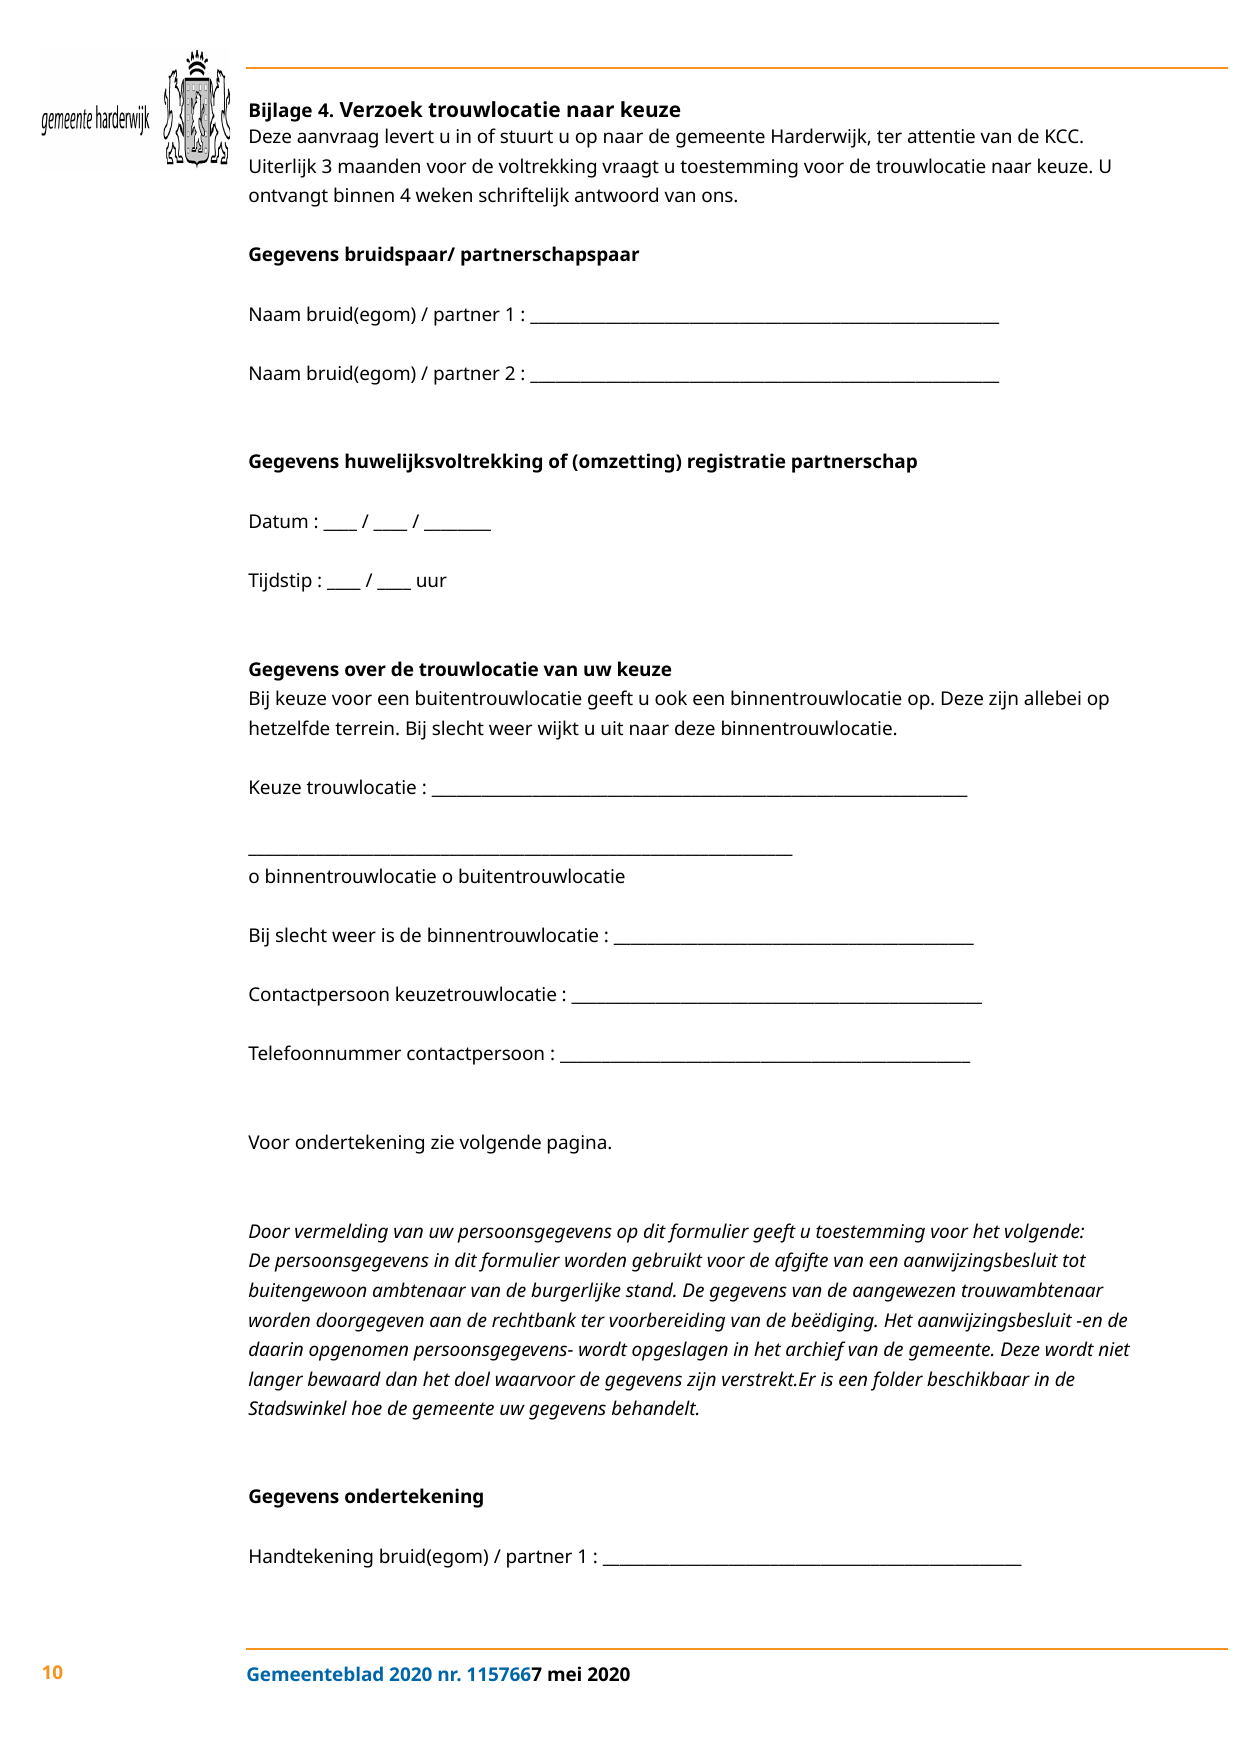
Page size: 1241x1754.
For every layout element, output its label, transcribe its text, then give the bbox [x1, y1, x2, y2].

text Gegevens ondertekening [248, 1484, 1152, 1509]
text Naam bruid(egom) / partner 2 : ________________________________________________________ [248, 360, 1152, 386]
text Gegevens bruidspaar/ partnerschapspaar [248, 242, 1152, 267]
text Handtekening bruid(egom) / partner 1 : __________________________________________________ [248, 1543, 1152, 1568]
text Gegevens over de trouwlocatie van uw keuze [248, 656, 1152, 682]
text Telefoonnummer contactpersoon : _________________________________________________ [248, 1040, 1152, 1066]
picture [41, 47, 231, 172]
table_header Door vermelding van uw persoonsgegevens op dit formulier geeft u toestemming voor het volgende: De persoonsgegevens in dit formulier worden gebruikt voor de afgifte van een aanwijzingsbesluit tot buitengewoon ambtenaar van de burgerlijke stand. De gegevens van de aangewezen trouwambtenaar worden doorgegeven aan de rechtbank ter voorbereiding van de beëdiging. Het aanwijzingsbesluit -en de daarin opgenomen persoonsgegevens- wordt opgeslagen in het archief van de gemeente. Deze wordt niet langer bewaard dan het doel waarvoor de gegevens zijn verstrekt.Er is een folder beschikbaar in de Stadswinkel hoe de gemeente uw gegevens behandelt. [248, 1218, 1152, 1421]
text Gegevens huwelijksvoltrekking of (omzetting) registratie partnerschap [248, 449, 1152, 474]
text Bij keuze voor een buitentrouwlocatie geeft u ook een binnentrouwlocatie op. Deze zijn allebei op hetzelfde terrein. Bij slecht weer wijkt u uit naar deze binnentrouwlocatie. [248, 685, 1152, 741]
text Deze aanvraag levert u in of stuurt u op naar de gemeente Harderwijk, ter attentie van de KCC. Uiterlijk 3 maanden voor de voltrekking vraagt u toestemming voor de trouwlocatie naar keuze. U ontvangt binnen 4 weken schriftelijk antwoord van ons. [248, 123, 1152, 208]
text Contactpersoon keuzetrouwlocatie : _________________________________________________ [248, 981, 1152, 1007]
text Bijlage 4. Verzoek trouwlocatie naar keuze [248, 95, 1152, 123]
text Voor ondertekening zie volgende pagina. [248, 1129, 1152, 1155]
text o binnentrouwlocatie o buitentrouwlocatie [248, 863, 1152, 889]
text _________________________________________________________________ [248, 833, 1152, 859]
text Naam bruid(egom) / partner 1 : ________________________________________________________ [248, 301, 1152, 327]
text Bij slecht weer is de binnentrouwlocatie : ___________________________________________ [248, 922, 1152, 948]
text Keuze trouwlocatie : ________________________________________________________________ [248, 774, 1152, 800]
text Datum : ____ / ____ / ________ [248, 508, 1152, 534]
text Tijdstip : ____ / ____ uur [248, 567, 1152, 593]
